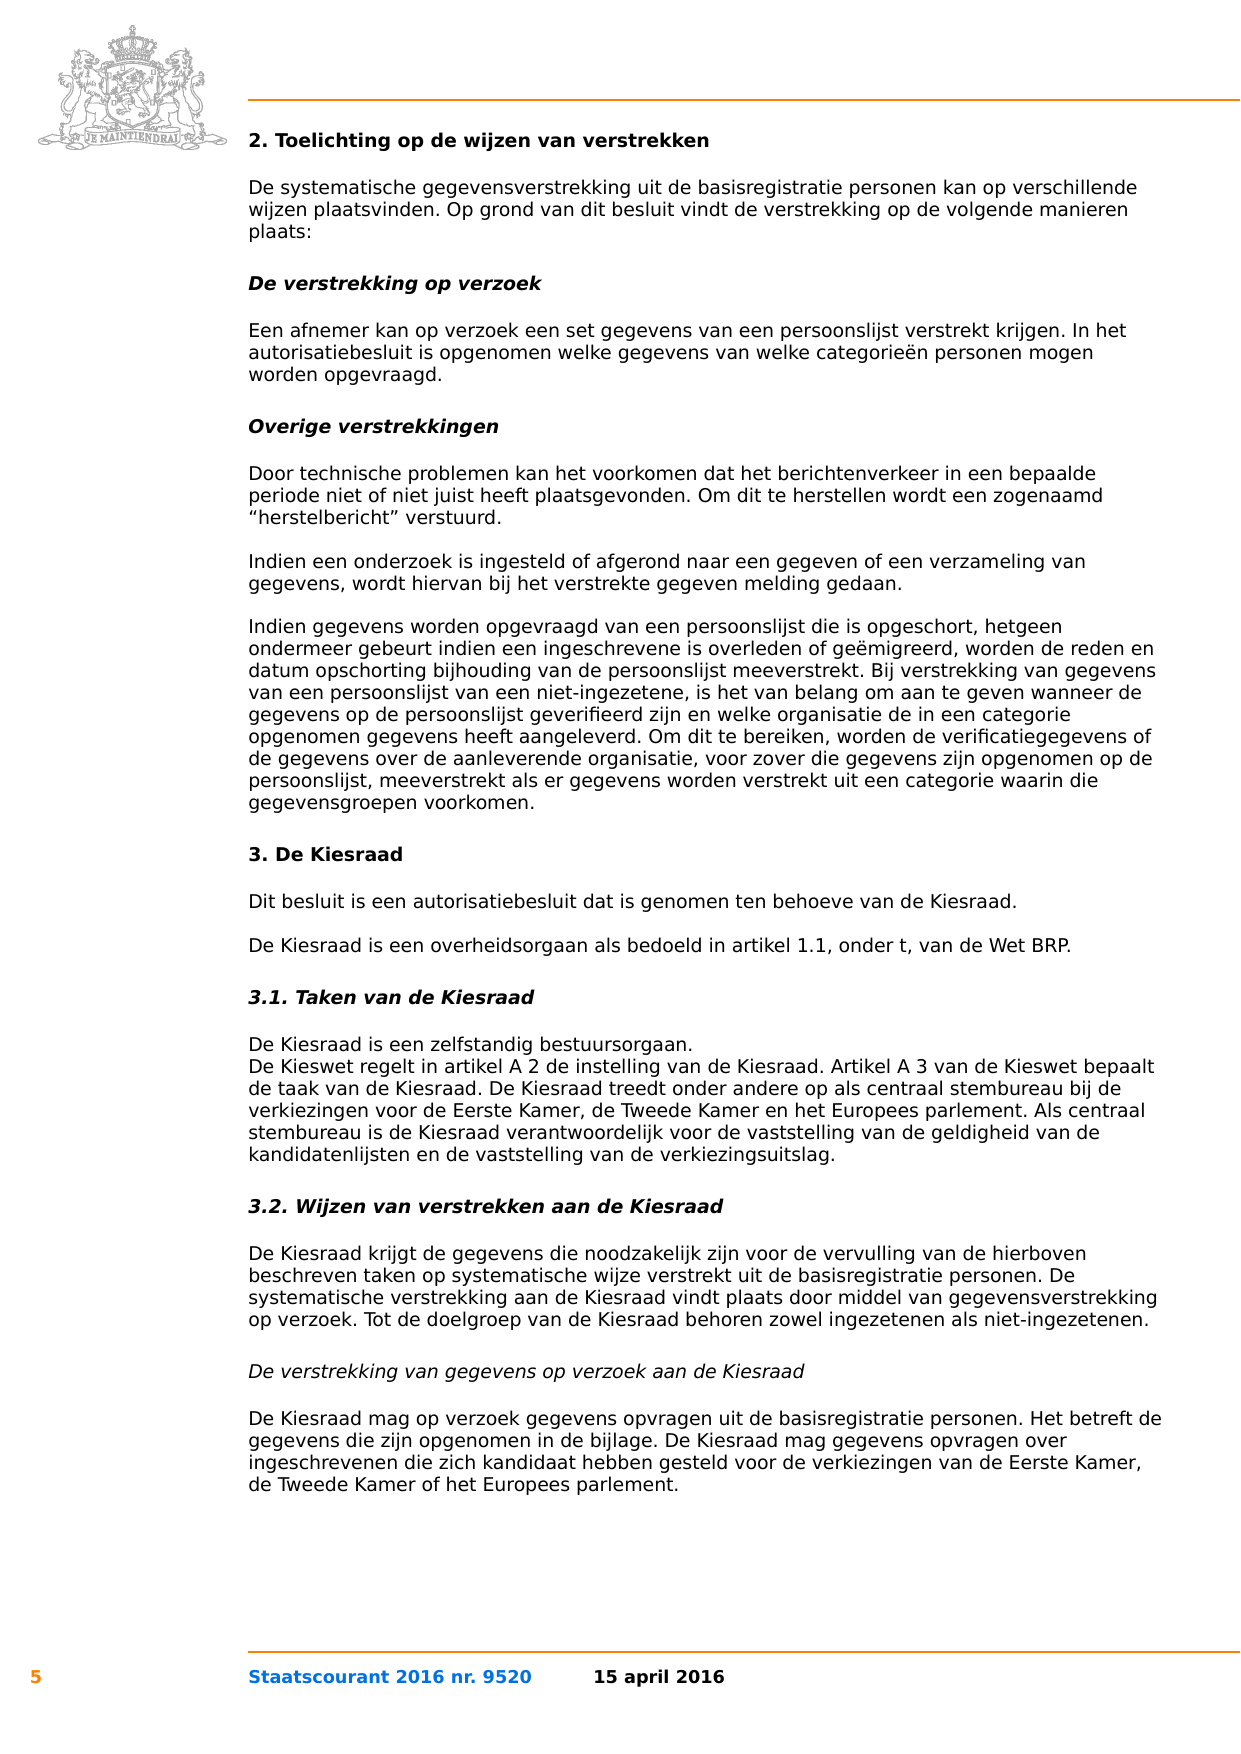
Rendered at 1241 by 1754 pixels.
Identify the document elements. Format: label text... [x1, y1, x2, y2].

subtitle De verstrekking van gegevens op verzoek aan de Kiesraad [248, 1361, 1163, 1383]
picture [38, 25, 227, 150]
subtitle 3.1. Taken van de Kiesraad [248, 987, 1163, 1009]
text De Kiesraad is een overheidsorgaan als bedoeld in artikel 1.1, onder t, van de Wet BRP. [248, 935, 1163, 957]
text Een afnemer kan op verzoek een set gegevens van een persoonslijst verstrekt krijgen. In het autorisatiebesluit is opgenomen welke gegevens van welke categorieën personen mogen worden opgevraagd. [248, 320, 1163, 386]
text De Kiesraad mag op verzoek gegevens opvragen uit de basisregistratie personen. Het betreft de gegevens die zijn opgenomen in de bijlage. De Kiesraad mag gegevens opvragen over ingeschrevenen die zich kandidaat hebben gesteld voor de verkiezingen van de Eerste Kamer, de Tweede Kamer of het Europees parlement. [248, 1408, 1163, 1496]
text De systematische gegevensverstrekking uit de basisregistratie personen kan op verschillende wijzen plaatsvinden. Op grond van dit besluit vindt de verstrekking op de volgende manieren plaats: [248, 177, 1163, 243]
text Dit besluit is een autorisatiebesluit dat is genomen ten behoeve van de Kiesraad. [248, 891, 1163, 913]
subtitle 3.2. Wijzen van verstrekken aan de Kiesraad [248, 1196, 1163, 1218]
subtitle 2. Toelichting op de wijzen van verstrekken [248, 130, 1163, 152]
subtitle Overige verstrekkingen [248, 416, 1163, 438]
text De Kiesraad is een zelfstandig bestuursorgaan. [248, 1034, 1163, 1056]
text De Kieswet regelt in artikel A 2 de instelling van de Kiesraad. Artikel A 3 van de Kieswet bepaalt de taak van de Kiesraad. De Kiesraad treedt onder andere op als centraal stembureau bij de verkiezingen voor de Eerste Kamer, de Tweede Kamer en het Europees parlement. Als centraal stembureau is de Kiesraad verantwoordelijk voor de vaststelling van de geldigheid van de kandidatenlijsten en de vaststelling van de verkiezingsuitslag. [248, 1056, 1163, 1166]
text Indien gegevens worden opgevraagd van een persoonslijst die is opgeschort, hetgeen ondermeer gebeurt indien een ingeschrevene is overleden of geëmigreerd, worden de reden en datum opschorting bijhouding van de persoonslijst meeverstrekt. Bij verstrekking van gegevens van een persoonslijst van een niet-ingezetene, is het van belang om aan te geven wanneer de gegevens op de persoonslijst geverifieerd zijn en welke organisatie de in een categorie opgenomen gegevens heeft aangeleverd. Om dit te bereiken, worden de verificatiegegevens of de gegevens over de aanleverende organisatie, voor zover die gegevens zijn opgenomen op de persoonslijst, meeverstrekt als er gegevens worden verstrekt uit een categorie waarin die gegevensgroepen voorkomen. [248, 616, 1163, 814]
subtitle De verstrekking op verzoek [248, 273, 1163, 295]
subtitle 3. De Kiesraad [248, 844, 1163, 866]
text De Kiesraad krijgt de gegevens die noodzakelijk zijn voor de vervulling van de hierboven beschreven taken op systematische wijze verstrekt uit de basisregistratie personen. De systematische verstrekking aan de Kiesraad vindt plaats door middel van gegevensverstrekking op verzoek. Tot de doelgroep van de Kiesraad behoren zowel ingezetenen als niet-ingezetenen. [248, 1243, 1163, 1331]
text Indien een onderzoek is ingesteld of afgerond naar een gegeven of een verzameling van gegevens, wordt hiervan bij het verstrekte gegeven melding gedaan. [248, 551, 1163, 594]
text Door technische problemen kan het voorkomen dat het berichtenverkeer in een bepaalde periode niet of niet juist heeft plaatsgevonden. Om dit te herstellen wordt een zogenaamd “herstelbericht” verstuurd. [248, 463, 1163, 529]
